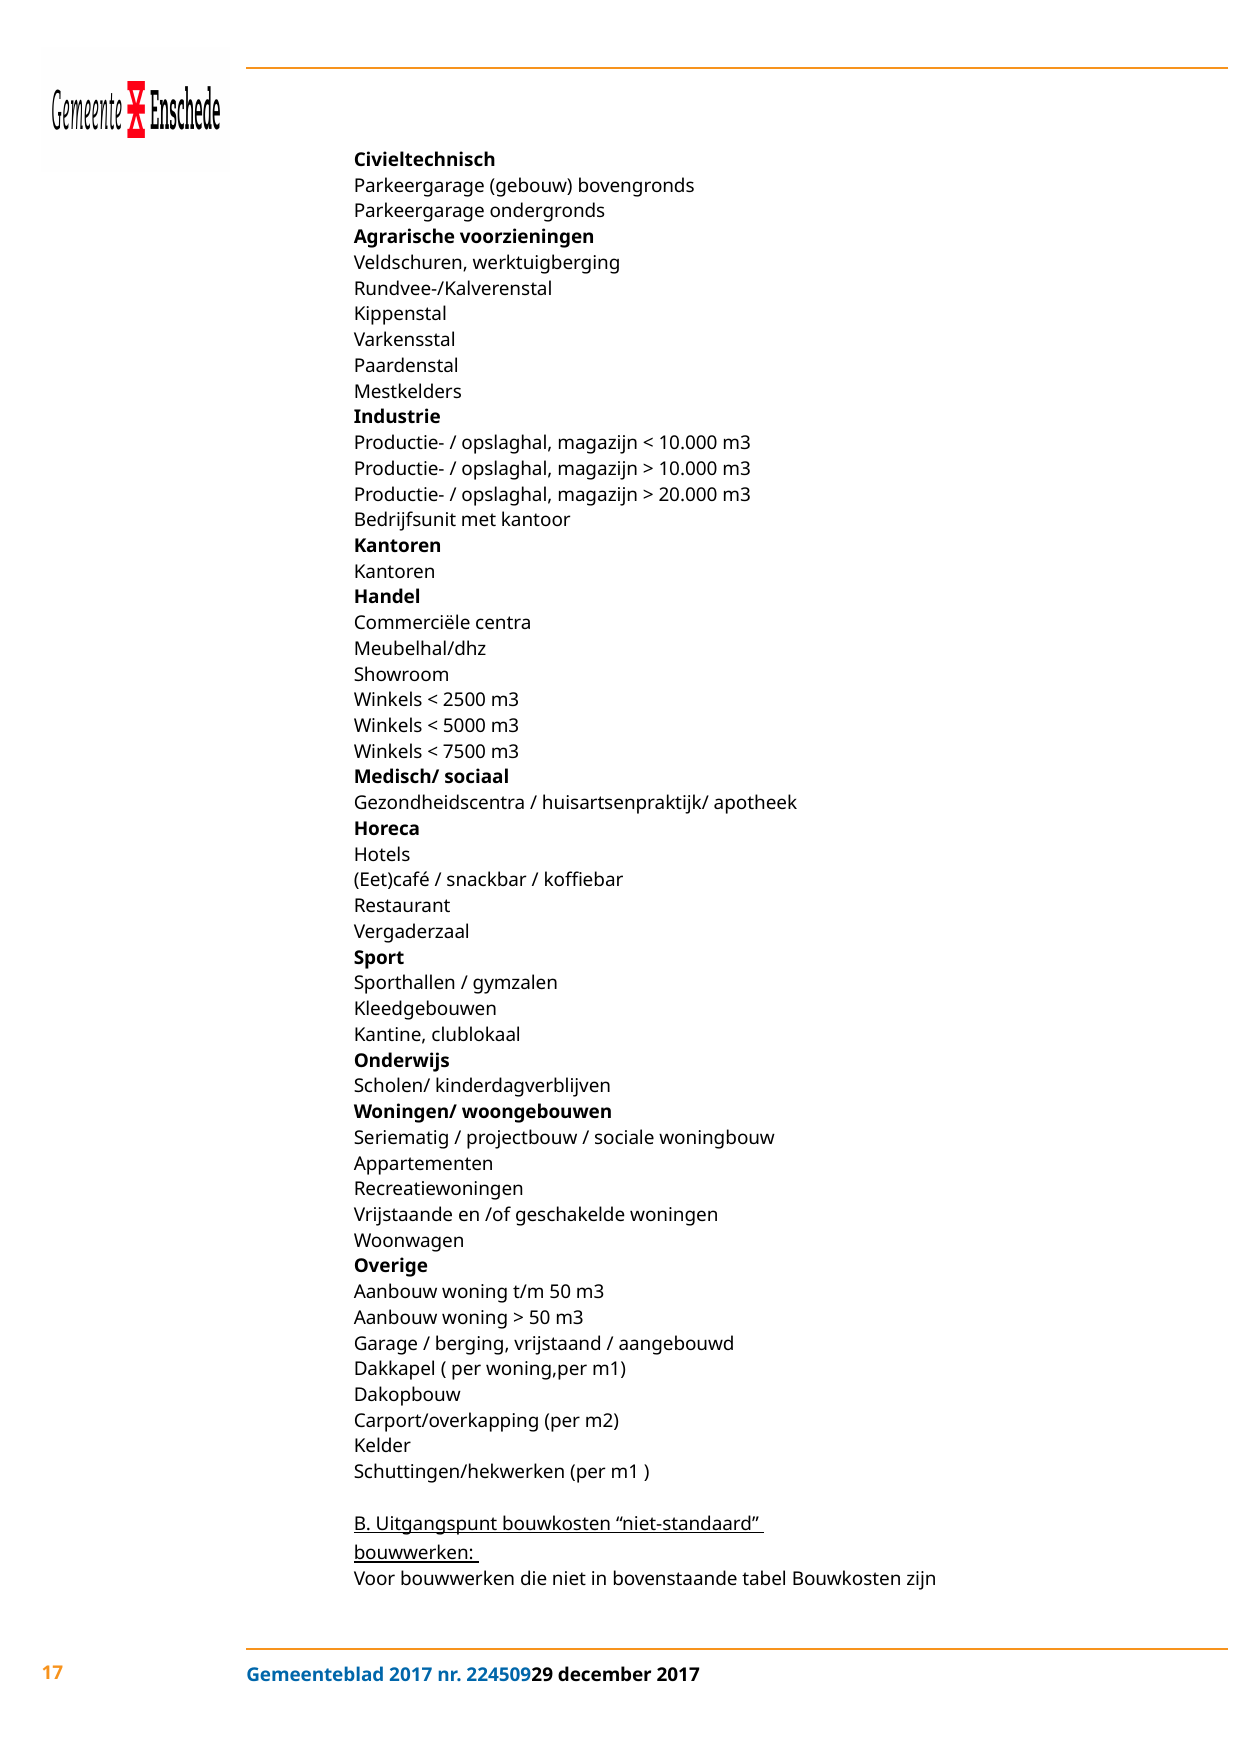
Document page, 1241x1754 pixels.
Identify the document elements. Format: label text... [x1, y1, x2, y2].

table_cell Recreatiewoningen [354, 1175, 835, 1201]
table_cell Seriematig / projectbouw / sociale woningbouw [354, 1124, 835, 1150]
table_cell [835, 1356, 941, 1381]
table_cell [835, 893, 941, 918]
table_cell Gezondheidscentra / huisartsenpraktijk/ apotheek [354, 790, 835, 815]
table_cell [248, 918, 353, 944]
table_cell [248, 455, 353, 481]
table_cell [835, 1330, 941, 1356]
table_cell [941, 584, 1152, 609]
table_cell [941, 532, 1152, 558]
table_cell Dakkapel ( per woning,per m1) [354, 1356, 835, 1381]
table_cell [248, 1356, 353, 1381]
table_cell [248, 224, 353, 249]
table_cell [941, 1175, 1152, 1201]
table_cell [941, 1565, 1152, 1591]
table_cell [248, 1330, 353, 1356]
table_cell Overige [354, 1253, 835, 1278]
table_cell [835, 687, 941, 712]
table_cell Woningen/ woongebouwen [354, 1098, 835, 1124]
table_cell [248, 1073, 353, 1098]
table_cell [941, 1253, 1152, 1278]
table_cell [835, 1227, 941, 1253]
table_cell Sport [354, 944, 835, 969]
table_cell [835, 1407, 941, 1433]
table_cell Aanbouw woning > 50 m3 [354, 1304, 835, 1330]
table_cell [941, 815, 1152, 841]
table_cell [248, 1433, 353, 1458]
table_cell [835, 455, 941, 481]
table_cell Appartementen [354, 1150, 835, 1175]
table_cell [941, 1484, 1152, 1510]
table_cell [835, 712, 941, 738]
table_cell [835, 429, 941, 455]
table_cell [941, 1330, 1152, 1356]
table_cell Rundvee-/Kalverenstal [354, 275, 835, 301]
table_cell [248, 429, 353, 455]
table_cell Sporthallen / gymzalen [354, 970, 835, 995]
table_cell [941, 95, 1152, 121]
table_cell Showroom [354, 661, 835, 687]
table_cell [248, 841, 353, 867]
table_cell [835, 326, 941, 352]
table_cell [248, 687, 353, 712]
table_cell Meubelhal/dhz [354, 635, 835, 661]
table_cell [941, 712, 1152, 738]
table_cell [248, 506, 353, 532]
table_cell [248, 1459, 353, 1484]
table_cell [941, 764, 1152, 789]
table_cell Kantoren [354, 532, 835, 558]
table_cell Restaurant [354, 893, 835, 918]
table_cell [835, 481, 941, 506]
table_cell [835, 1201, 941, 1227]
table_cell [941, 918, 1152, 944]
table_cell [248, 1484, 353, 1510]
table_cell [941, 224, 1152, 249]
table_cell [941, 172, 1152, 198]
table_cell [248, 1047, 353, 1072]
table_cell [248, 738, 353, 764]
table_cell [835, 1150, 941, 1175]
picture [41, 47, 231, 172]
table_cell [835, 918, 941, 944]
table_cell [248, 378, 353, 403]
table_cell [835, 1381, 941, 1407]
table_cell [354, 121, 835, 146]
table_cell [248, 764, 353, 789]
table_cell [835, 661, 941, 687]
table_cell [248, 584, 353, 609]
table_cell [941, 893, 1152, 918]
table_cell Kantine, clublokaal [354, 1021, 835, 1047]
table_cell [248, 1253, 353, 1278]
table_cell Aanbouw woning t/m 50 m3 [354, 1278, 835, 1304]
table_cell [835, 790, 941, 815]
table_cell [248, 970, 353, 995]
table_cell [835, 584, 941, 609]
table_cell [248, 712, 353, 738]
table_cell [248, 146, 353, 172]
table_cell Bedrijfsunit met kantoor [354, 506, 835, 532]
table_cell Parkeergarage ondergronds [354, 198, 835, 223]
table_cell Woonwagen [354, 1227, 835, 1253]
table_cell [835, 764, 941, 789]
table_cell [835, 172, 941, 198]
table_cell Kippenstal [354, 301, 835, 326]
table_cell [248, 198, 353, 223]
table_cell Winkels < 5000 m3 [354, 712, 835, 738]
table_cell [835, 301, 941, 326]
table_cell [941, 275, 1152, 301]
table_cell [941, 1304, 1152, 1330]
table_cell [941, 1201, 1152, 1227]
table_cell [941, 609, 1152, 635]
table_cell [248, 1304, 353, 1330]
table_cell [835, 1253, 941, 1278]
table_cell [835, 404, 941, 429]
table_cell Mestkelders [354, 378, 835, 403]
table_cell [941, 1407, 1152, 1433]
table_cell [248, 815, 353, 841]
table_cell [248, 1227, 353, 1253]
table_cell [941, 1021, 1152, 1047]
table_cell B. Uitgangspunt bouwkosten “niet-standaard” bouwwerken: [354, 1510, 835, 1565]
table_cell [941, 198, 1152, 223]
table_cell [248, 944, 353, 969]
table_cell Medisch/ sociaal [354, 764, 835, 789]
table_cell (Eet)café / snackbar / koffiebar [354, 867, 835, 892]
table_cell [941, 841, 1152, 867]
table_cell [941, 301, 1152, 326]
table_cell [941, 146, 1152, 172]
table_cell [835, 1073, 941, 1098]
table_cell [835, 1098, 941, 1124]
table_cell [941, 558, 1152, 584]
table_cell [248, 249, 353, 275]
table_cell [941, 867, 1152, 892]
table_cell [248, 1510, 353, 1565]
table_cell [248, 790, 353, 815]
table_cell [941, 1124, 1152, 1150]
table_cell [248, 1407, 353, 1433]
table_cell [248, 1021, 353, 1047]
table_cell [941, 635, 1152, 661]
table_cell [835, 609, 941, 635]
table_cell [941, 1433, 1152, 1458]
table_cell [941, 455, 1152, 481]
table_cell [941, 1381, 1152, 1407]
table_cell [941, 481, 1152, 506]
table_cell [941, 1098, 1152, 1124]
table_cell [354, 1484, 835, 1510]
table_cell Kantoren [354, 558, 835, 584]
table_cell Schuttingen/hekwerken (per m1 ) [354, 1459, 835, 1484]
table_cell Veldschuren, werktuigberging [354, 249, 835, 275]
table_cell [248, 275, 353, 301]
table_cell [248, 1278, 353, 1304]
table_cell [941, 352, 1152, 378]
table_cell [941, 1073, 1152, 1098]
table_cell [248, 661, 353, 687]
table_cell [941, 790, 1152, 815]
table_cell Hotels [354, 841, 835, 867]
table_cell [248, 172, 353, 198]
table_cell [835, 815, 941, 841]
table_cell [941, 661, 1152, 687]
table_cell [941, 121, 1152, 146]
table_cell [835, 1278, 941, 1304]
table_cell [835, 532, 941, 558]
table_cell [248, 893, 353, 918]
table_cell [248, 481, 353, 506]
table_cell [248, 1201, 353, 1227]
table_cell [835, 1124, 941, 1150]
table_cell [248, 995, 353, 1021]
table_cell Vergaderzaal [354, 918, 835, 944]
table_cell [941, 249, 1152, 275]
table_cell [941, 970, 1152, 995]
table_cell Agrarische voorzieningen [354, 224, 835, 249]
table_cell [835, 352, 941, 378]
table_cell [248, 1098, 353, 1124]
table_cell [835, 841, 941, 867]
table_cell [835, 1433, 941, 1458]
table_cell [835, 224, 941, 249]
table_cell [248, 1175, 353, 1201]
table_cell Industrie [354, 404, 835, 429]
table_cell [835, 995, 941, 1021]
table_cell [835, 1175, 941, 1201]
table_cell [941, 995, 1152, 1021]
table_cell Winkels < 2500 m3 [354, 687, 835, 712]
table_cell Winkels < 7500 m3 [354, 738, 835, 764]
table_cell [941, 429, 1152, 455]
table_cell [941, 1510, 1152, 1565]
table_cell [835, 506, 941, 532]
table_cell Civieltechnisch [354, 146, 835, 172]
table_cell [941, 506, 1152, 532]
table_cell [248, 1565, 353, 1591]
table_cell [941, 1150, 1152, 1175]
table_cell Productie- / opslaghal, magazijn > 20.000 m3 [354, 481, 835, 506]
table_cell [248, 352, 353, 378]
table_cell [835, 558, 941, 584]
table_cell Productie- / opslaghal, magazijn < 10.000 m3 [354, 429, 835, 455]
table_cell [835, 970, 941, 995]
table_cell [835, 121, 941, 146]
table_cell [248, 95, 353, 121]
table_cell Paardenstal [354, 352, 835, 378]
table_cell Parkeergarage (gebouw) bovengronds [354, 172, 835, 198]
table_cell Commerciële centra [354, 609, 835, 635]
table_cell [248, 635, 353, 661]
table_cell [941, 1047, 1152, 1072]
table_cell [248, 1381, 353, 1407]
table_cell [835, 738, 941, 764]
table_cell [354, 95, 941, 121]
table_cell Horeca [354, 815, 835, 841]
table_cell [835, 198, 941, 223]
table_cell [835, 1459, 941, 1484]
table_cell [835, 146, 941, 172]
table_cell [248, 404, 353, 429]
table_cell [248, 558, 353, 584]
table_cell [941, 1459, 1152, 1484]
table_cell [248, 1150, 353, 1175]
table_cell [941, 404, 1152, 429]
table_cell Vrijstaande en /of geschakelde woningen [354, 1201, 835, 1227]
table_cell [248, 301, 353, 326]
table_cell [835, 867, 941, 892]
table_cell [248, 532, 353, 558]
table_cell Scholen/ kinderdagverblijven [354, 1073, 835, 1098]
table_cell Dakopbouw [354, 1381, 835, 1407]
table_cell Carport/overkapping (per m2) [354, 1407, 835, 1433]
table_cell [835, 1021, 941, 1047]
table_cell Kelder [354, 1433, 835, 1458]
table_cell Voor bouwwerken die niet in bovenstaande tabel Bouwkosten zijn [354, 1565, 941, 1591]
table_cell [248, 326, 353, 352]
table_cell [835, 275, 941, 301]
table_cell [941, 1278, 1152, 1304]
table_cell [835, 249, 941, 275]
table_cell [941, 1356, 1152, 1381]
table_cell [248, 1124, 353, 1150]
table_cell Onderwijs [354, 1047, 835, 1072]
table_cell [835, 1510, 941, 1565]
table_cell [248, 867, 353, 892]
table_cell [835, 635, 941, 661]
table_cell [835, 1047, 941, 1072]
table_cell [941, 1227, 1152, 1253]
table_cell [835, 944, 941, 969]
table_cell Handel [354, 584, 835, 609]
table_cell [941, 687, 1152, 712]
table_cell [248, 121, 353, 146]
table_cell Garage / berging, vrijstaand / aangebouwd [354, 1330, 835, 1356]
table_cell [941, 378, 1152, 403]
table_cell Productie- / opslaghal, magazijn > 10.000 m3 [354, 455, 835, 481]
table_cell Varkensstal [354, 326, 835, 352]
table_cell [835, 378, 941, 403]
table_cell Kleedgebouwen [354, 995, 835, 1021]
table_cell [941, 944, 1152, 969]
table_cell [248, 609, 353, 635]
table_cell [941, 326, 1152, 352]
table_cell [835, 1484, 941, 1510]
table_cell [941, 738, 1152, 764]
table_cell [835, 1304, 941, 1330]
